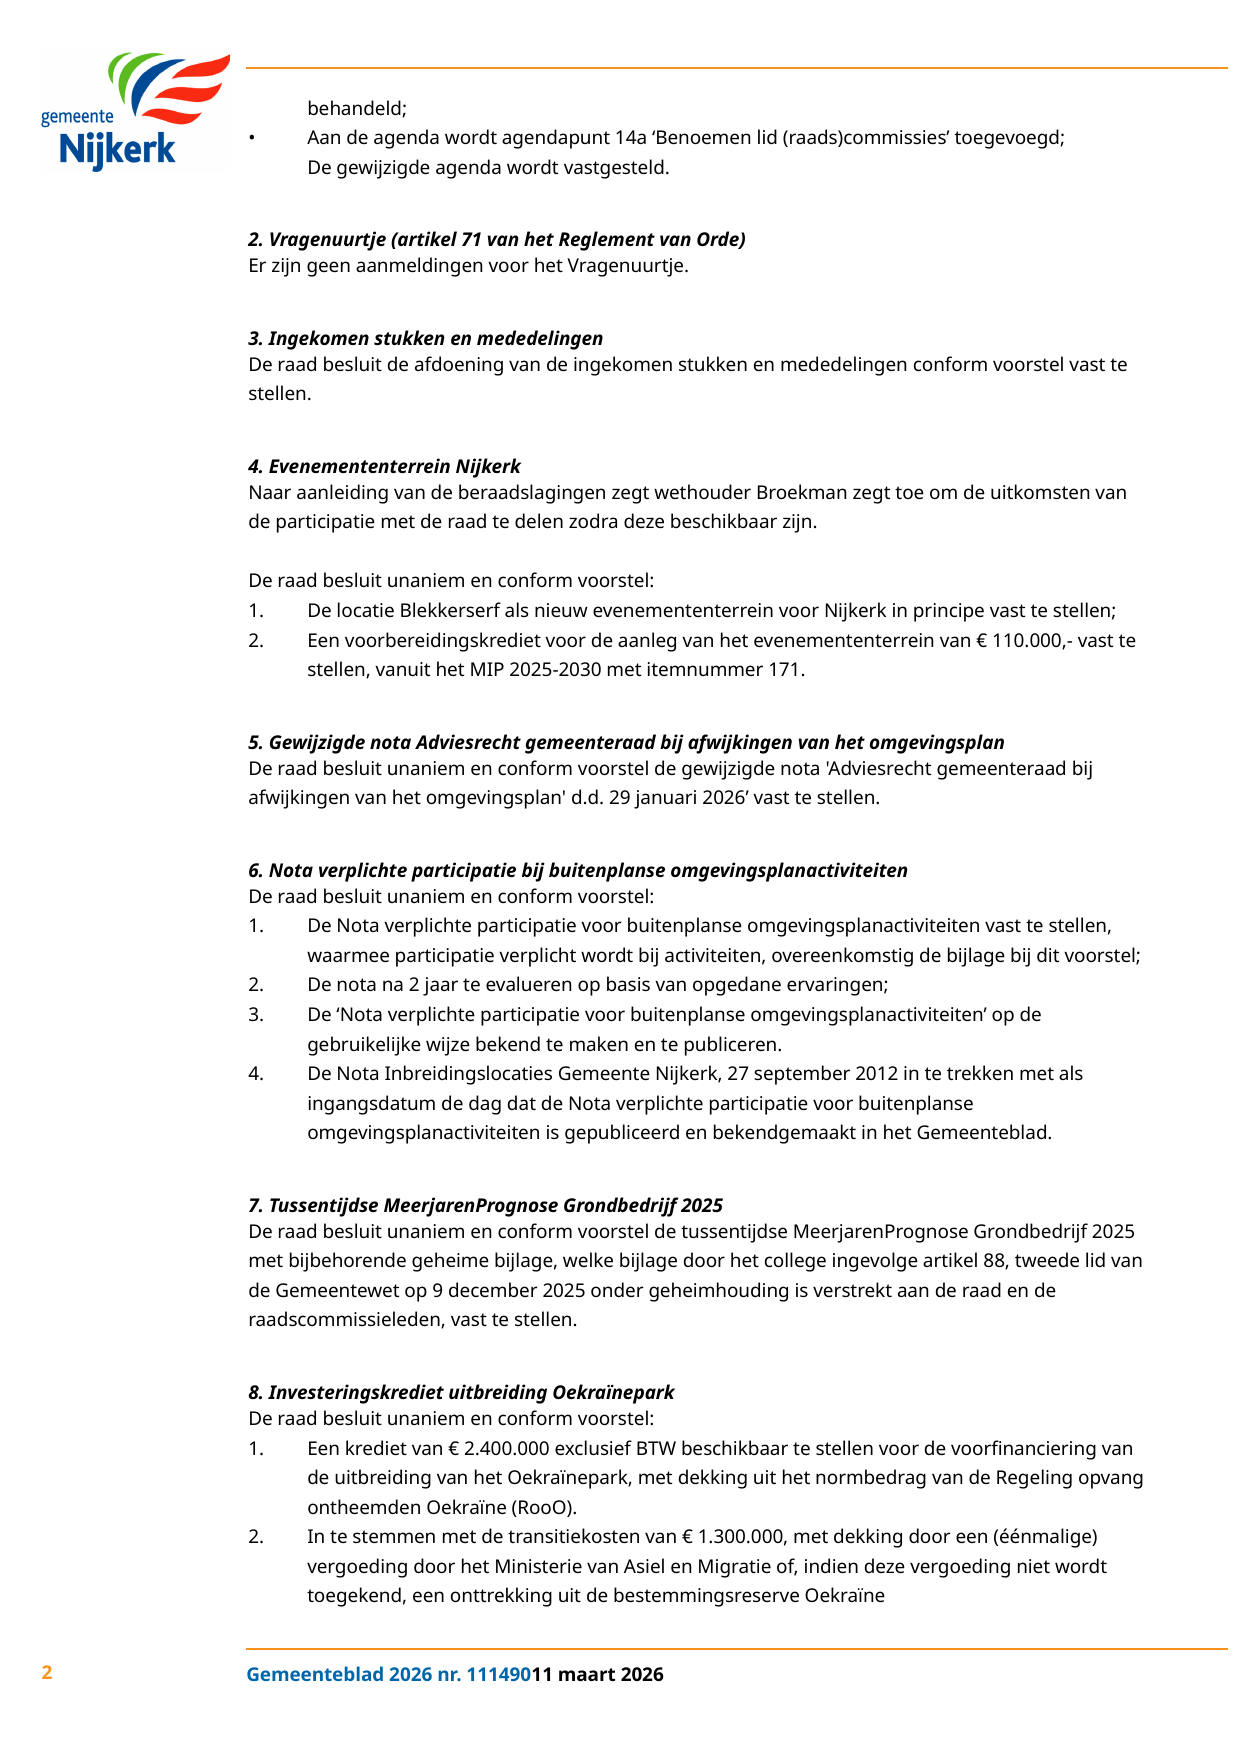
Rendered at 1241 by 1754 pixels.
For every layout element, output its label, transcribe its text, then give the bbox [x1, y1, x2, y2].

text De raad besluit unaniem en conform voorstel: [248, 568, 1152, 593]
list In te stemmen met de transitiekosten van € 1.300.000, met dekking door een (éénmalige) vergoeding door het Ministerie van Asiel en Migratie of, indien deze vergoeding niet wordt toegekend, een onttrekking uit de bestemmingsreserve Oekraïne [248, 1523, 1152, 1608]
text De raad besluit unaniem en conform voorstel: [248, 883, 1152, 908]
text De raad besluit de afdoening van de ingekomen stukken en mededelingen conform voorstel vast te stellen. [248, 351, 1152, 406]
list Een krediet van € 2.400.000 exclusief BTW beschikbaar te stellen voor de voorfinanciering van de uitbreiding van het Oekraïnepark, met dekking uit het normbedrag van de Regeling opvang ontheemden Oekraïne (RooO). [248, 1435, 1152, 1519]
list De nota na 2 jaar te evalueren op basis van opgedane ervaringen; [248, 972, 1152, 997]
list De locatie Blekkerserf als nieuw evenemententerrein voor Nijkerk in principe vast te stellen; [248, 597, 1152, 623]
list Aan de agenda wordt agendapunt 14a ‘Benoemen lid (raads)commissies’ toegevoegd; [248, 124, 1152, 150]
text Naar aanleiding van de beraadslagingen zegt wethouder Broekman zegt toe om de uitkomsten van de participatie met de raad te delen zodra deze beschikbaar zijn. [248, 479, 1152, 534]
text 7. Tussentijdse MeerjarenPrognose Grondbedrijf 2025 [248, 1192, 1152, 1218]
picture [41, 47, 231, 172]
list behandeld; [248, 95, 1152, 121]
text 2. Vragenuurtje (artikel 71 van het Reglement van Orde) [248, 227, 1152, 252]
list Een voorbereidingskrediet voor de aanleg van het evenemententerrein van € 110.000,- vast te stellen, vanuit het MIP 2025-2030 met itemnummer 171. [248, 627, 1152, 682]
text Er zijn geen aanmeldingen voor het Vragenuurtje. [248, 252, 1152, 278]
text 3. Ingekomen stukken en mededelingen [248, 325, 1152, 351]
text 8. Investeringskrediet uitbreiding Oekraïnepark [248, 1379, 1152, 1405]
text De raad besluit unaniem en conform voorstel de tussentijdse MeerjarenPrognose Grondbedrijf 2025 met bijbehorende geheime bijlage, welke bijlage door het college ingevolge artikel 88, tweede lid van de Gemeentewet op 9 december 2025 onder geheimhouding is verstrekt aan de raad en de raadscommissieleden, vast te stellen. [248, 1218, 1152, 1332]
text De raad besluit unaniem en conform voorstel: [248, 1405, 1152, 1431]
list De ‘Nota verplichte participatie voor buitenplanse omgevingsplanactiviteiten’ op de gebruikelijke wijze bekend te maken en te publiceren. [248, 1001, 1152, 1056]
list De Nota Inbreidingslocaties Gemeente Nijkerk, 27 september 2012 in te trekken met als ingangsdatum de dag dat de Nota verplichte participatie voor buitenplanse omgevingsplanactiviteiten is gepubliceerd en bekendgemaakt in het Gemeenteblad. [248, 1060, 1152, 1145]
text De raad besluit unaniem en conform voorstel de gewijzigde nota 'Adviesrecht gemeenteraad bij afwijkingen van het omgevingsplan' d.d. 29 januari 2026’ vast te stellen. [248, 755, 1152, 810]
list De Nota verplichte participatie voor buitenplanse omgevingsplanactiviteiten vast te stellen, waarmee participatie verplicht wordt bij activiteiten, overeenkomstig de bijlage bij dit voorstel; [248, 912, 1152, 968]
text 6. Nota verplichte participatie bij buitenplanse omgevingsplanactiviteiten [248, 857, 1152, 883]
list De gewijzigde agenda wordt vastgesteld. [248, 154, 1152, 180]
text 5. Gewijzigde nota Adviesrecht gemeenteraad bij afwijkingen van het omgevingsplan [248, 729, 1152, 755]
text 4. Evenemententerrein Nijkerk [248, 453, 1152, 479]
